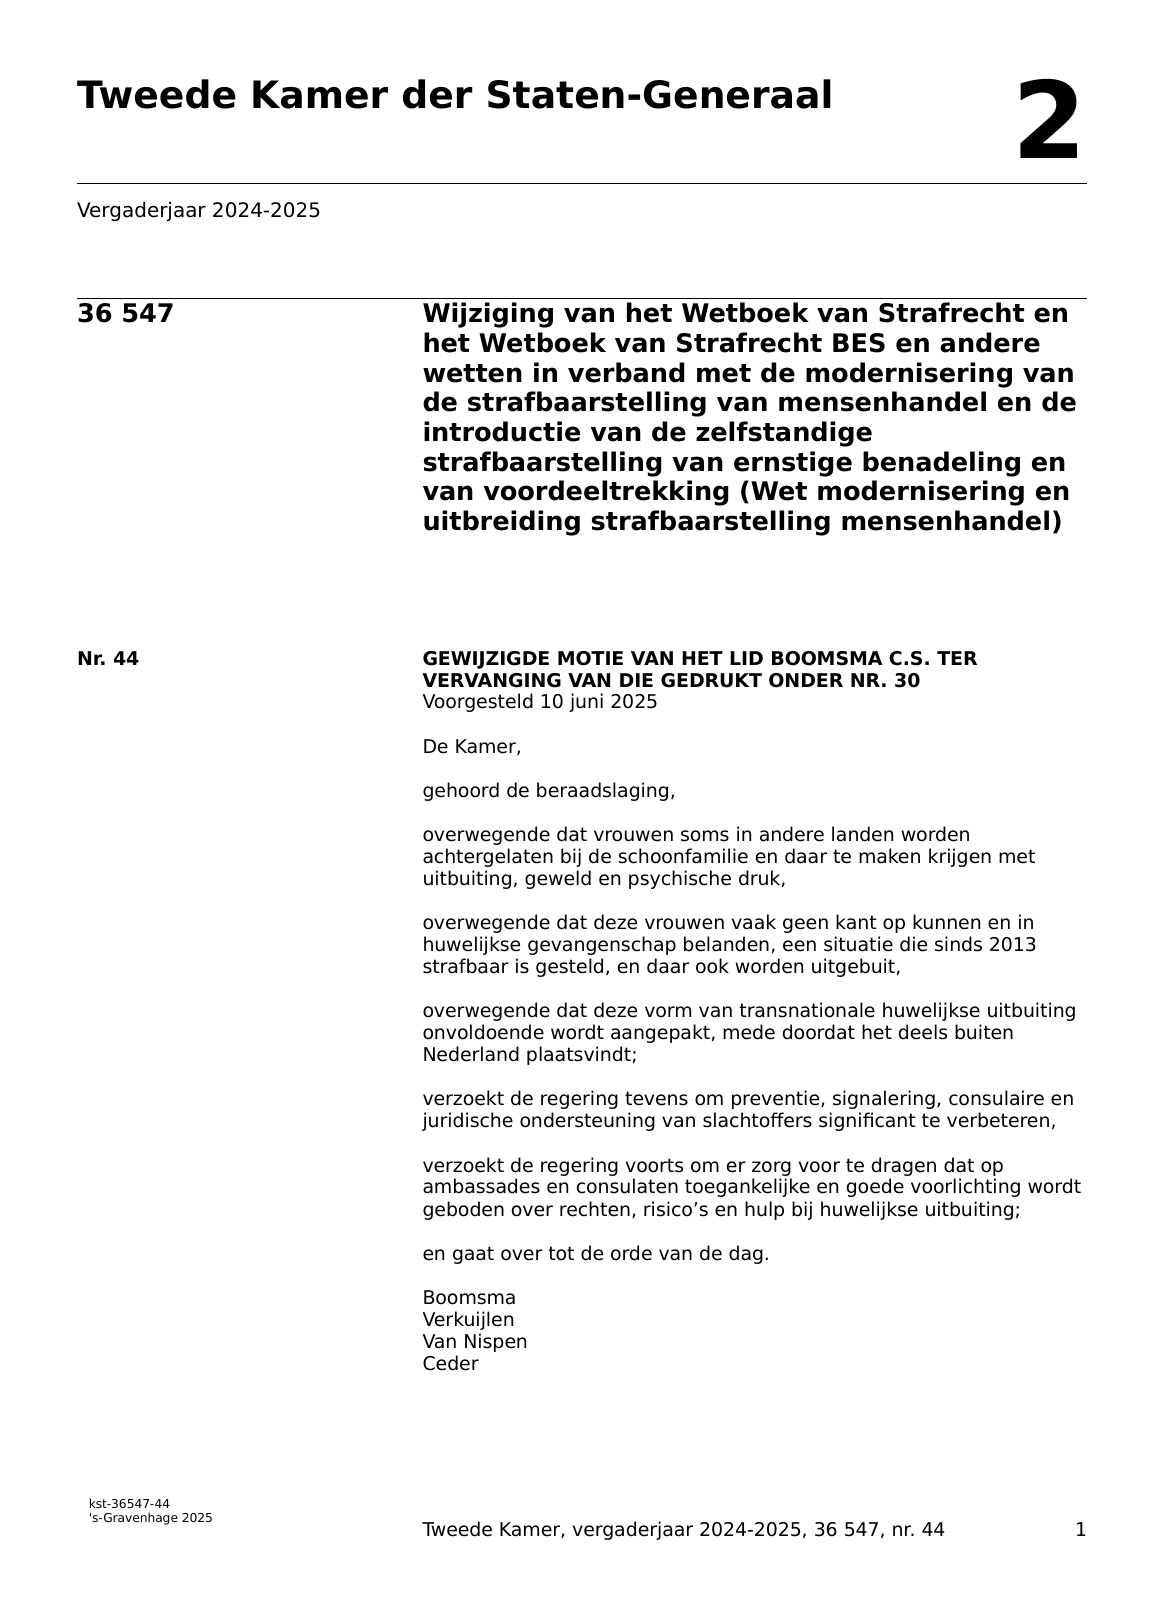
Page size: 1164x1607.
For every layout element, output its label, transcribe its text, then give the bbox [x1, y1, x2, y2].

text gehoord de beraadslaging, [422, 780, 1087, 802]
table_header Tweede Kamer der Staten-Generaal [77, 59, 886, 183]
text verzoekt de regering tevens om preventie, signalering, consulaire en juridische ondersteuning van slachtoffers significant te verbeteren, [422, 1088, 1087, 1132]
text Voorgesteld 10 juni 2025 [422, 691, 1087, 713]
text overwegende dat deze vorm van transnationale huwelijkse uitbuiting onvoldoende wordt aangepakt, mede doordat het deels buiten Nederland plaatsvindt; [422, 1000, 1087, 1066]
text Van Nispen [422, 1331, 1087, 1353]
subtitle Nr. 44 GEWIJZIGDE MOTIE VAN HET LID BOOMSMA C.S. TER VERVANGING VAN DIE GEDRUKT ONDER NR. 30 [77, 647, 1087, 691]
text Boomsma [422, 1287, 1087, 1309]
text overwegende dat deze vrouwen vaak geen kant op kunnen en in huwelijkse gevangenschap belanden, een situatie die sinds 2013 strafbaar is gesteld, en daar ook worden uitgebuit, [422, 912, 1087, 978]
text verzoekt de regering voorts om er zorg voor te dragen dat op ambassades en consulaten toegankelijke en goede voorlichting wordt geboden over rechten, risico’s en hulp bij huwelijkse uitbuiting; [422, 1154, 1087, 1220]
text De Kamer, [422, 736, 1087, 758]
text en gaat over tot de orde van de dag. [422, 1243, 1087, 1264]
text kst-36547-44 [88, 1497, 323, 1511]
subtitle 36 547 Wijziging van het Wetboek van Strafrecht en het Wetboek van Strafrecht BES en andere wetten in verband met de modernisering van de strafbaarstelling van mensenhandel en de introductie van de zelfstandige strafbaarstelling van ernstige benadeling en van voordeeltrekking (Wet modernisering en uitbreiding strafbaarstelling mensenhandel) [77, 299, 1087, 536]
text Ceder [422, 1353, 1087, 1375]
table_cell Vergaderjaar 2024-2025 [77, 184, 1087, 298]
table_header 2 [886, 59, 1087, 183]
text Verkuijlen [422, 1309, 1087, 1331]
text 's-Gravenhage 2025 [88, 1511, 323, 1525]
text overwegende dat vrouwen soms in andere landen worden achtergelaten bij de schoonfamilie en daar te maken krijgen met uitbuiting, geweld en psychische druk, [422, 824, 1087, 890]
